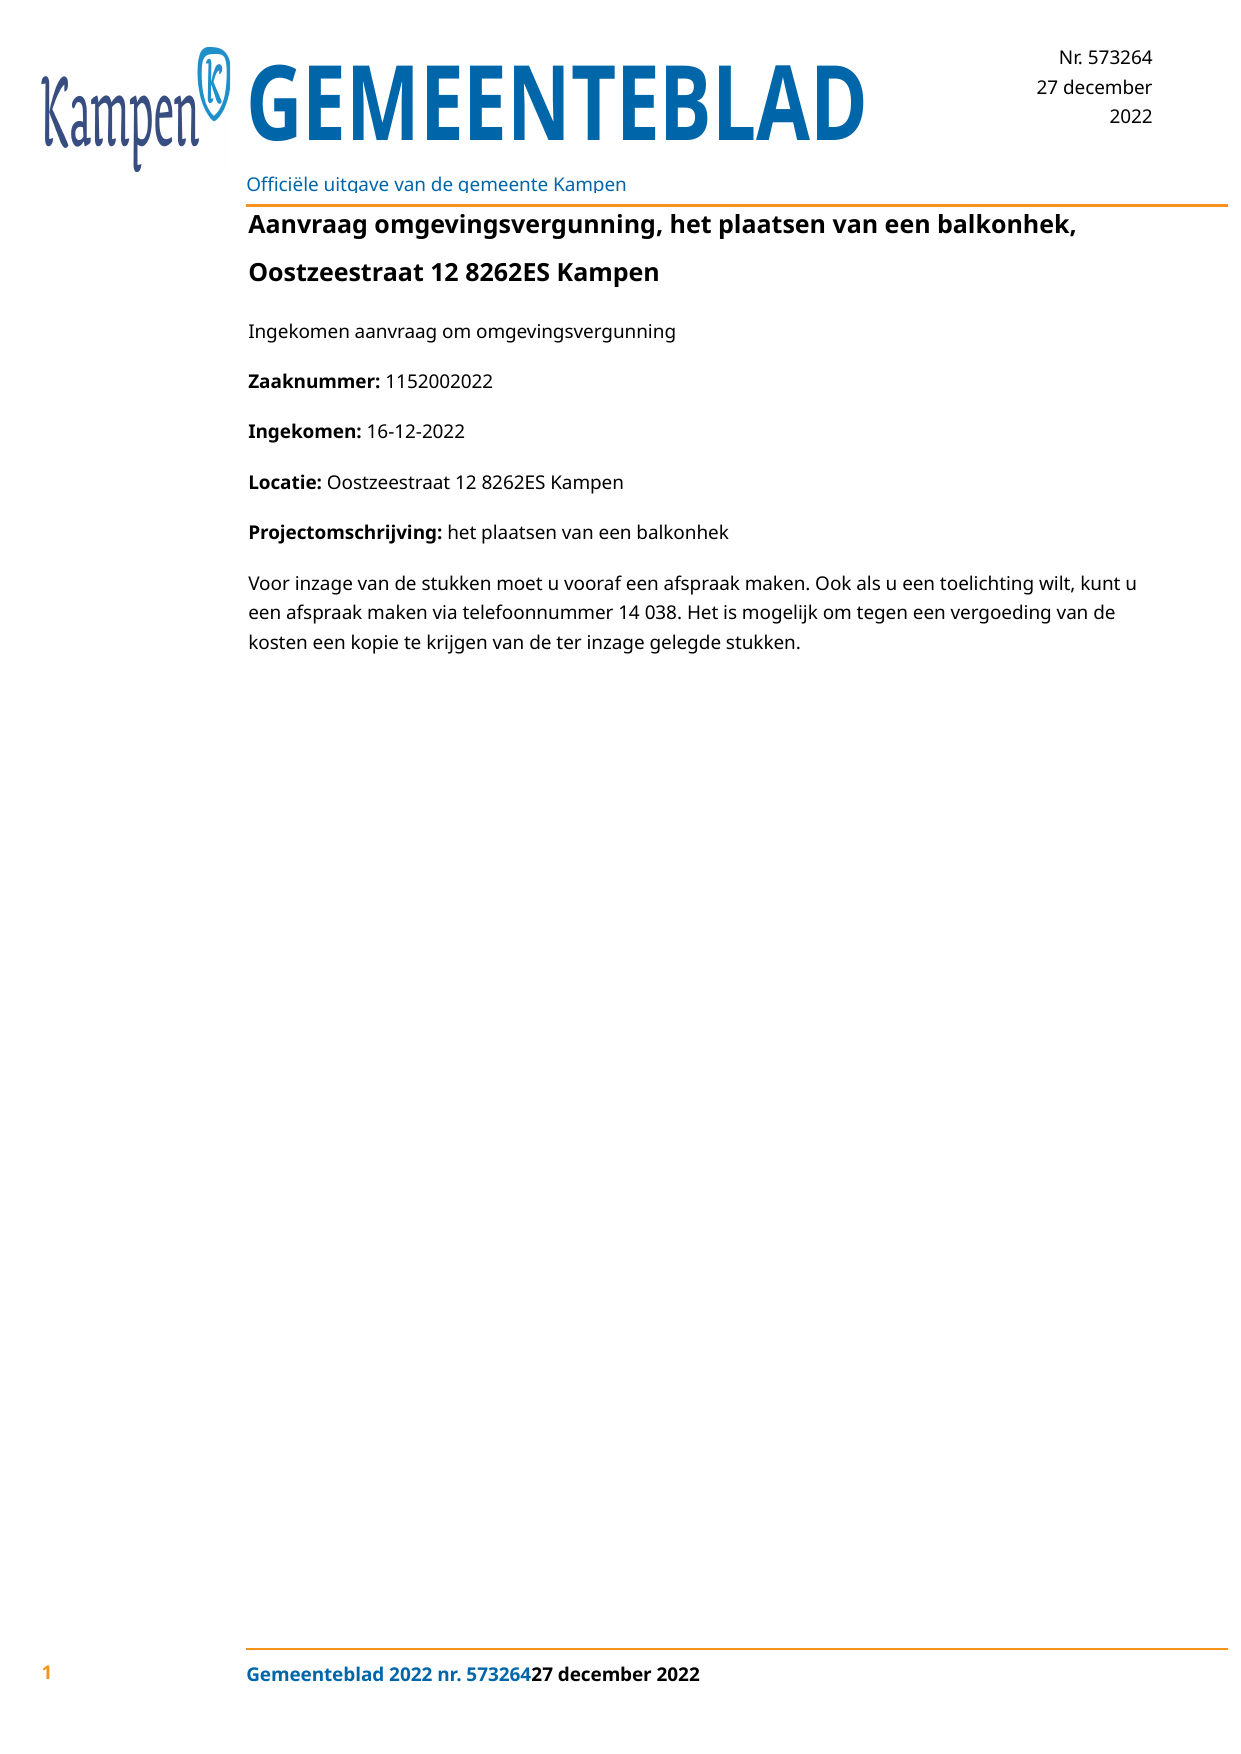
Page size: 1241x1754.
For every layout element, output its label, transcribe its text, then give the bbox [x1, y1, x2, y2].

text Ingekomen aanvraag om omgevingsvergunning [248, 318, 1152, 344]
text Zaaknummer: 1152002022 [248, 368, 1152, 394]
picture [41, 47, 231, 172]
text Aanvraag omgevingsvergunning, het plaatsen van een balkonhek, Oostzeestraat 12 8262ES Kampen [248, 207, 1152, 288]
text Projectomschrijving: het plaatsen van een balkonhek [248, 519, 1152, 545]
text Ingekomen: 16-12-2022 [248, 419, 1152, 444]
text Locatie: Oostzeestraat 12 8262ES Kampen [248, 469, 1152, 495]
text Voor inzage van de stukken moet u vooraf een afspraak maken. Ook als u een toelichting wilt, kunt u een afspraak maken via telefoonnummer 14 038. Het is mogelijk om tegen een vergoeding van de kosten een kopie te krijgen van de ter inzage gelegde stukken. [248, 570, 1152, 655]
